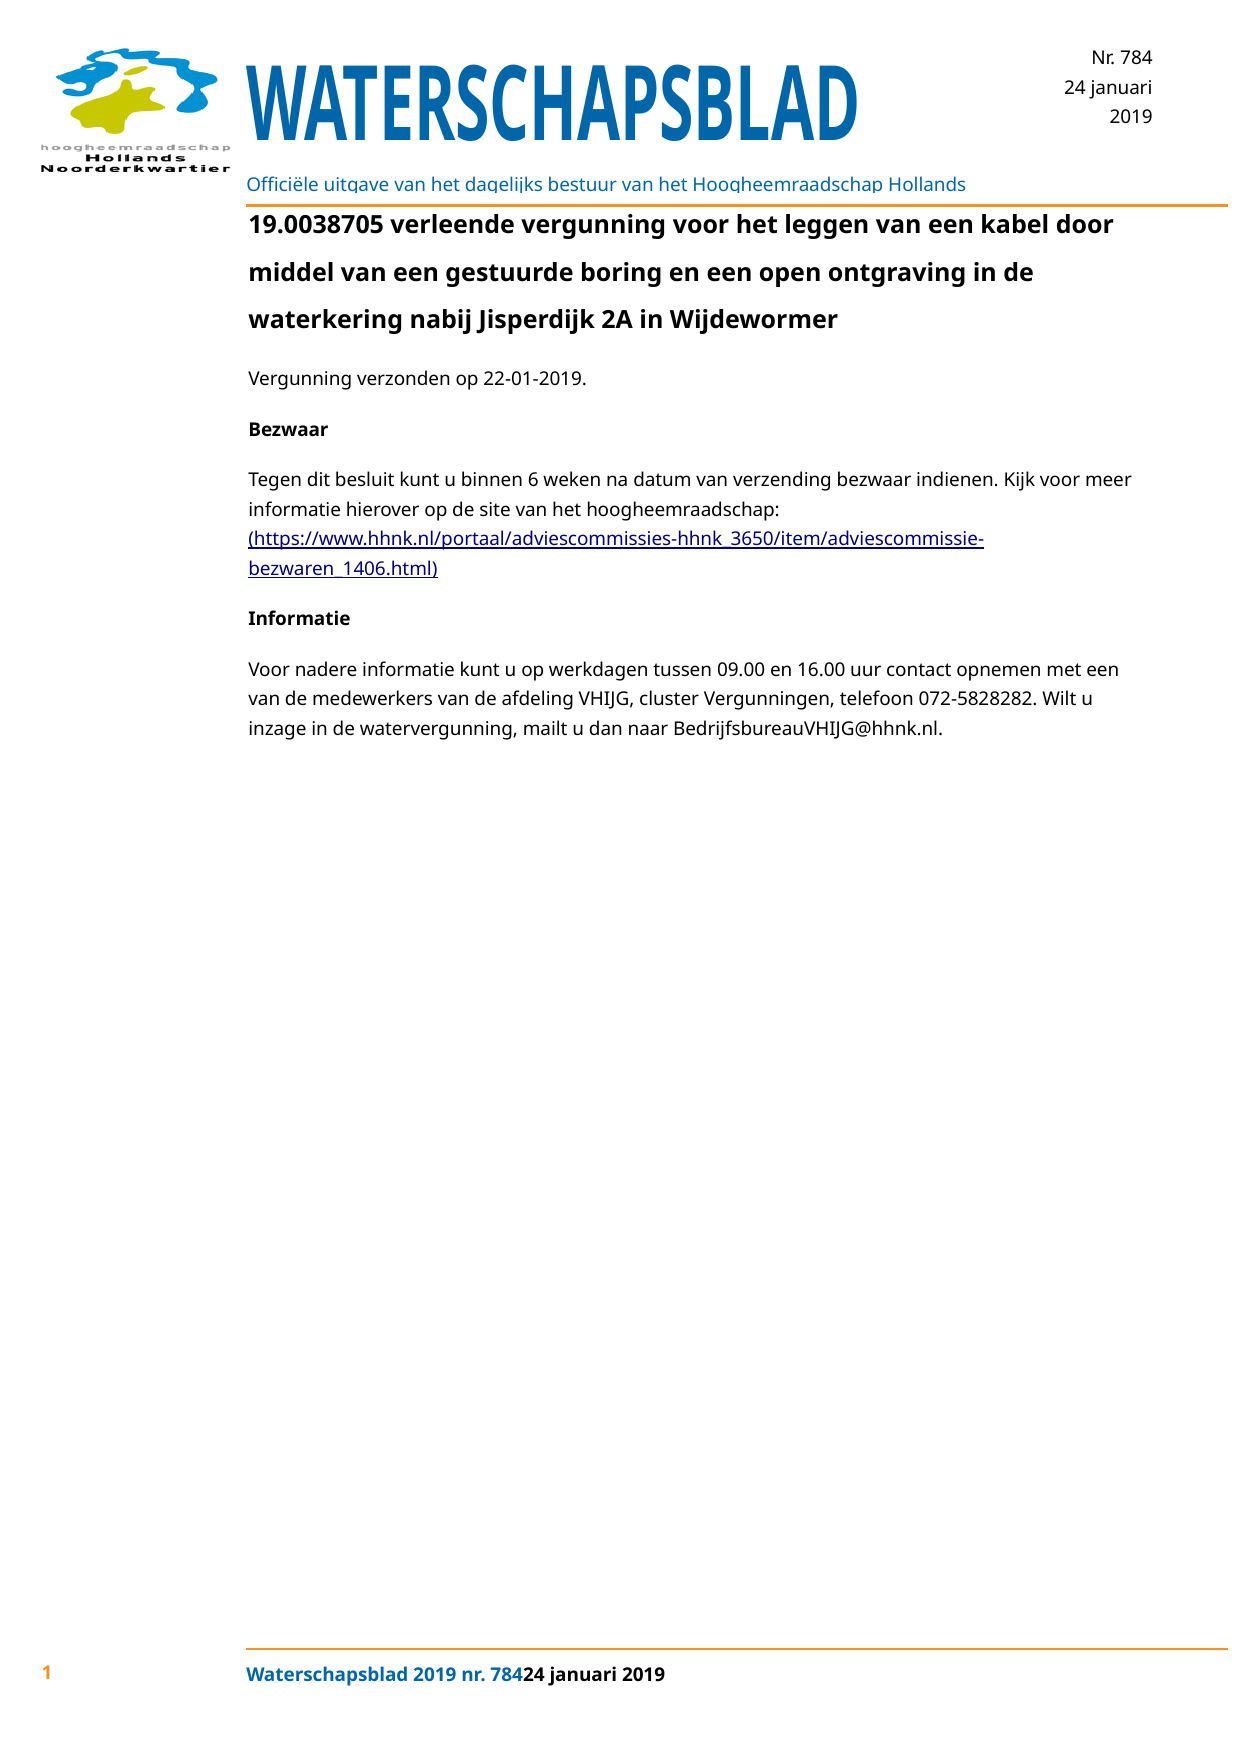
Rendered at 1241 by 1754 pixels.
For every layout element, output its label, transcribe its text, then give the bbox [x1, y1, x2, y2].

text Bezwaar [248, 416, 1152, 442]
picture [41, 47, 231, 172]
text Informatie [248, 606, 1152, 631]
text Voor nadere informatie kunt u op werkdagen tussen 09.00 en 16.00 uur contact opnemen met een van de medewerkers van de afdeling VHIJG, cluster Vergunningen, telefoon 072-5828282. Wilt u inzage in de watervergunning, mailt u dan naar BedrijfsbureauVHIJG@hhnk.nl. [248, 656, 1152, 741]
text 19.0038705 verleende vergunning voor het leggen van een kabel door middel van een gestuurde boring en een open ontgraving in de waterkering nabij Jisperdijk 2A in Wijdewormer [248, 207, 1152, 336]
text Vergunning verzonden op 22-01-2019. [248, 366, 1152, 391]
text Tegen dit besluit kunt u binnen 6 weken na datum van verzending bezwaar indienen. Kijk voor meer informatie hierover op de site van het hoogheemraadschap: (https://www.hhnk.nl/portaal/adviescommissies-hhnk_3650/item/adviescommissie-bezwaren_1406.html) [248, 466, 1152, 581]
